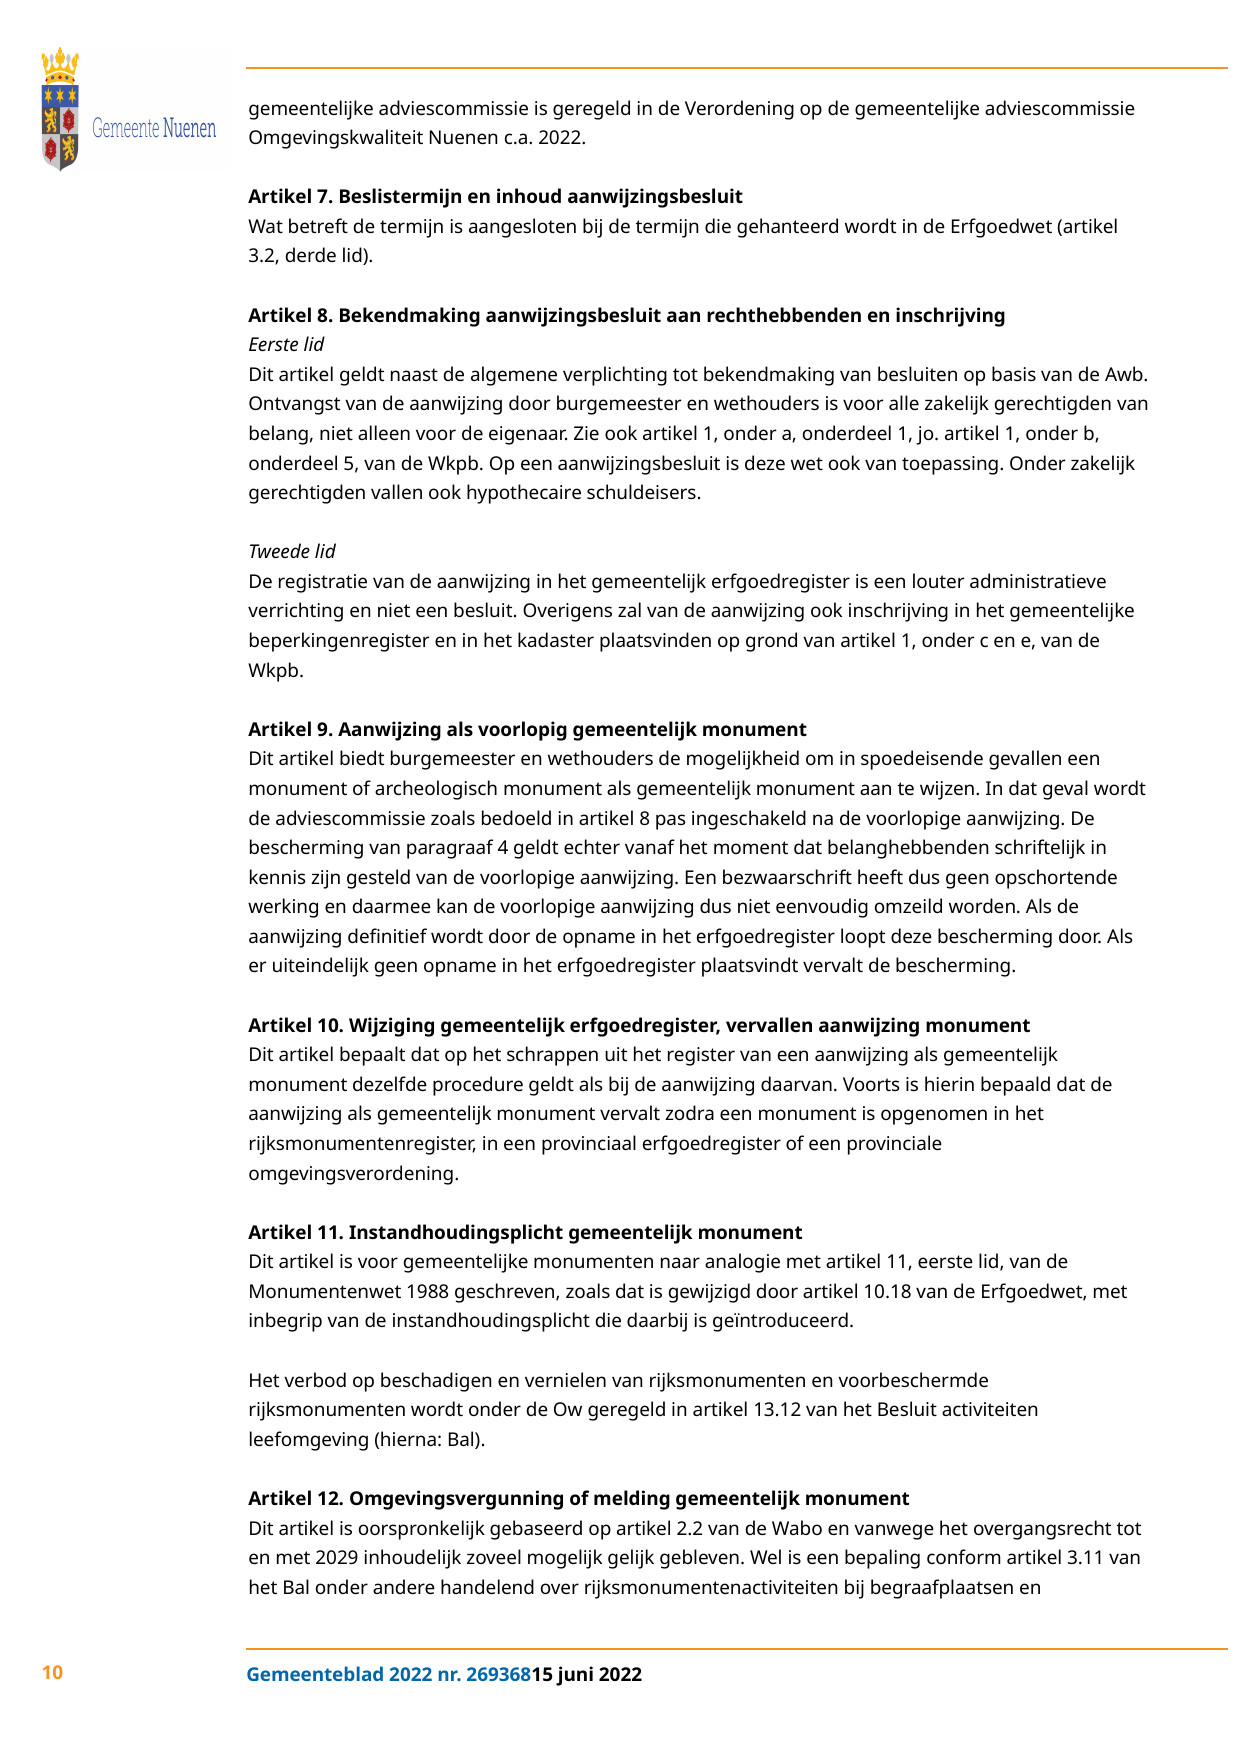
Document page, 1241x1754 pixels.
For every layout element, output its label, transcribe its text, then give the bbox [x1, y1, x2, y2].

text Dit artikel is voor gemeentelijke monumenten naar analogie met artikel 11, eerste lid, van de Monumentenwet 1988 geschreven, zoals dat is gewijzigd door artikel 10.18 van de Erfgoedwet, met inbegrip van de instandhoudingsplicht die daarbij is geïntroduceerd. [248, 1248, 1152, 1333]
text Artikel 7. Beslistermijn en inhoud aanwijzingsbesluit [248, 183, 1152, 209]
text Wat betreft de termijn is aangesloten bij de termijn die gehanteerd wordt in de Erfgoedwet (artikel 3.2, derde lid). [248, 213, 1152, 268]
text Dit artikel geldt naast de algemene verplichting tot bekendmaking van besluiten op basis van de Awb. Ontvangst van de aanwijzing door burgemeester en wethouders is voor alle zakelijk gerechtigden van belang, niet alleen voor de eigenaar. Zie ook artikel 1, onder a, onderdeel 1, jo. artikel 1, onder b, onderdeel 5, van de Wkpb. Op een aanwijzingsbesluit is deze wet ook van toepassing. Onder zakelijk gerechtigden vallen ook hypothecaire schuldeisers. [248, 361, 1152, 505]
picture [41, 47, 231, 172]
text Eerste lid [248, 331, 1152, 357]
text Dit artikel biedt burgemeester en wethouders de mogelijkheid om in spoedeisende gevallen een monument of archeologisch monument als gemeentelijk monument aan te wijzen. In dat geval wordt de adviescommissie zoals bedoeld in artikel 8 pas ingeschakeld na de voorlopige aanwijzing. De bescherming van paragraaf 4 geldt echter vanaf het moment dat belanghebbenden schriftelijk in kennis zijn gesteld van de voorlopige aanwijzing. Een bezwaarschrift heeft dus geen opschortende werking en daarmee kan de voorlopige aanwijzing dus niet eenvoudig omzeild worden. Als de aanwijzing definitief wordt door de opname in het erfgoedregister loopt deze bescherming door. Als er uiteindelijk geen opname in het erfgoedregister plaatsvindt vervalt de bescherming. [248, 746, 1152, 978]
text Het verbod op beschadigen en vernielen van rijksmonumenten en voorbeschermde rijksmonumenten wordt onder de Ow geregeld in artikel 13.12 van het Besluit activiteiten leefomgeving (hierna: Bal). [248, 1367, 1152, 1452]
text Artikel 8. Bekendmaking aanwijzingsbesluit aan rechthebbenden en inschrijving [248, 302, 1152, 328]
text De registratie van de aanwijzing in het gemeentelijk erfgoedregister is een louter administratieve verrichting en niet een besluit. Overigens zal van de aanwijzing ook inschrijving in het gemeentelijke beperkingenregister en in het kadaster plaatsvinden op grond van artikel 1, onder c en e, van de Wkpb. [248, 568, 1152, 683]
text Artikel 9. Aanwijzing als voorlopig gemeentelijk monument [248, 716, 1152, 742]
text Artikel 12. Omgevingsvergunning of melding gemeentelijk monument [248, 1485, 1152, 1511]
text Artikel 11. Instandhoudingsplicht gemeentelijk monument [248, 1219, 1152, 1245]
text Artikel 10. Wijziging gemeentelijk erfgoedregister, vervallen aanwijzing monument [248, 1012, 1152, 1038]
text Dit artikel is oorspronkelijk gebaseerd op artikel 2.2 van de Wabo en vanwege het overgangsrecht tot en met 2029 inhoudelijk zoveel mogelijk gelijk gebleven. Wel is een bepaling conform artikel 3.11 van het Bal onder andere handelend over rijksmonumentenactiviteiten bij begraafplaatsen en [248, 1515, 1152, 1600]
text Tweede lid [248, 538, 1152, 564]
text Dit artikel bepaalt dat op het schrappen uit het register van een aanwijzing als gemeentelijk monument dezelfde procedure geldt als bij de aanwijzing daarvan. Voorts is hierin bepaald dat de aanwijzing als gemeentelijk monument vervalt zodra een monument is opgenomen in het rijksmonumentenregister, in een provinciaal erfgoedregister of een provinciale omgevingsverordening. [248, 1041, 1152, 1186]
text gemeentelijke adviescommissie is geregeld in de Verordening op de gemeentelijke adviescommissie Omgevingskwaliteit Nuenen c.a. 2022. [248, 95, 1152, 150]
